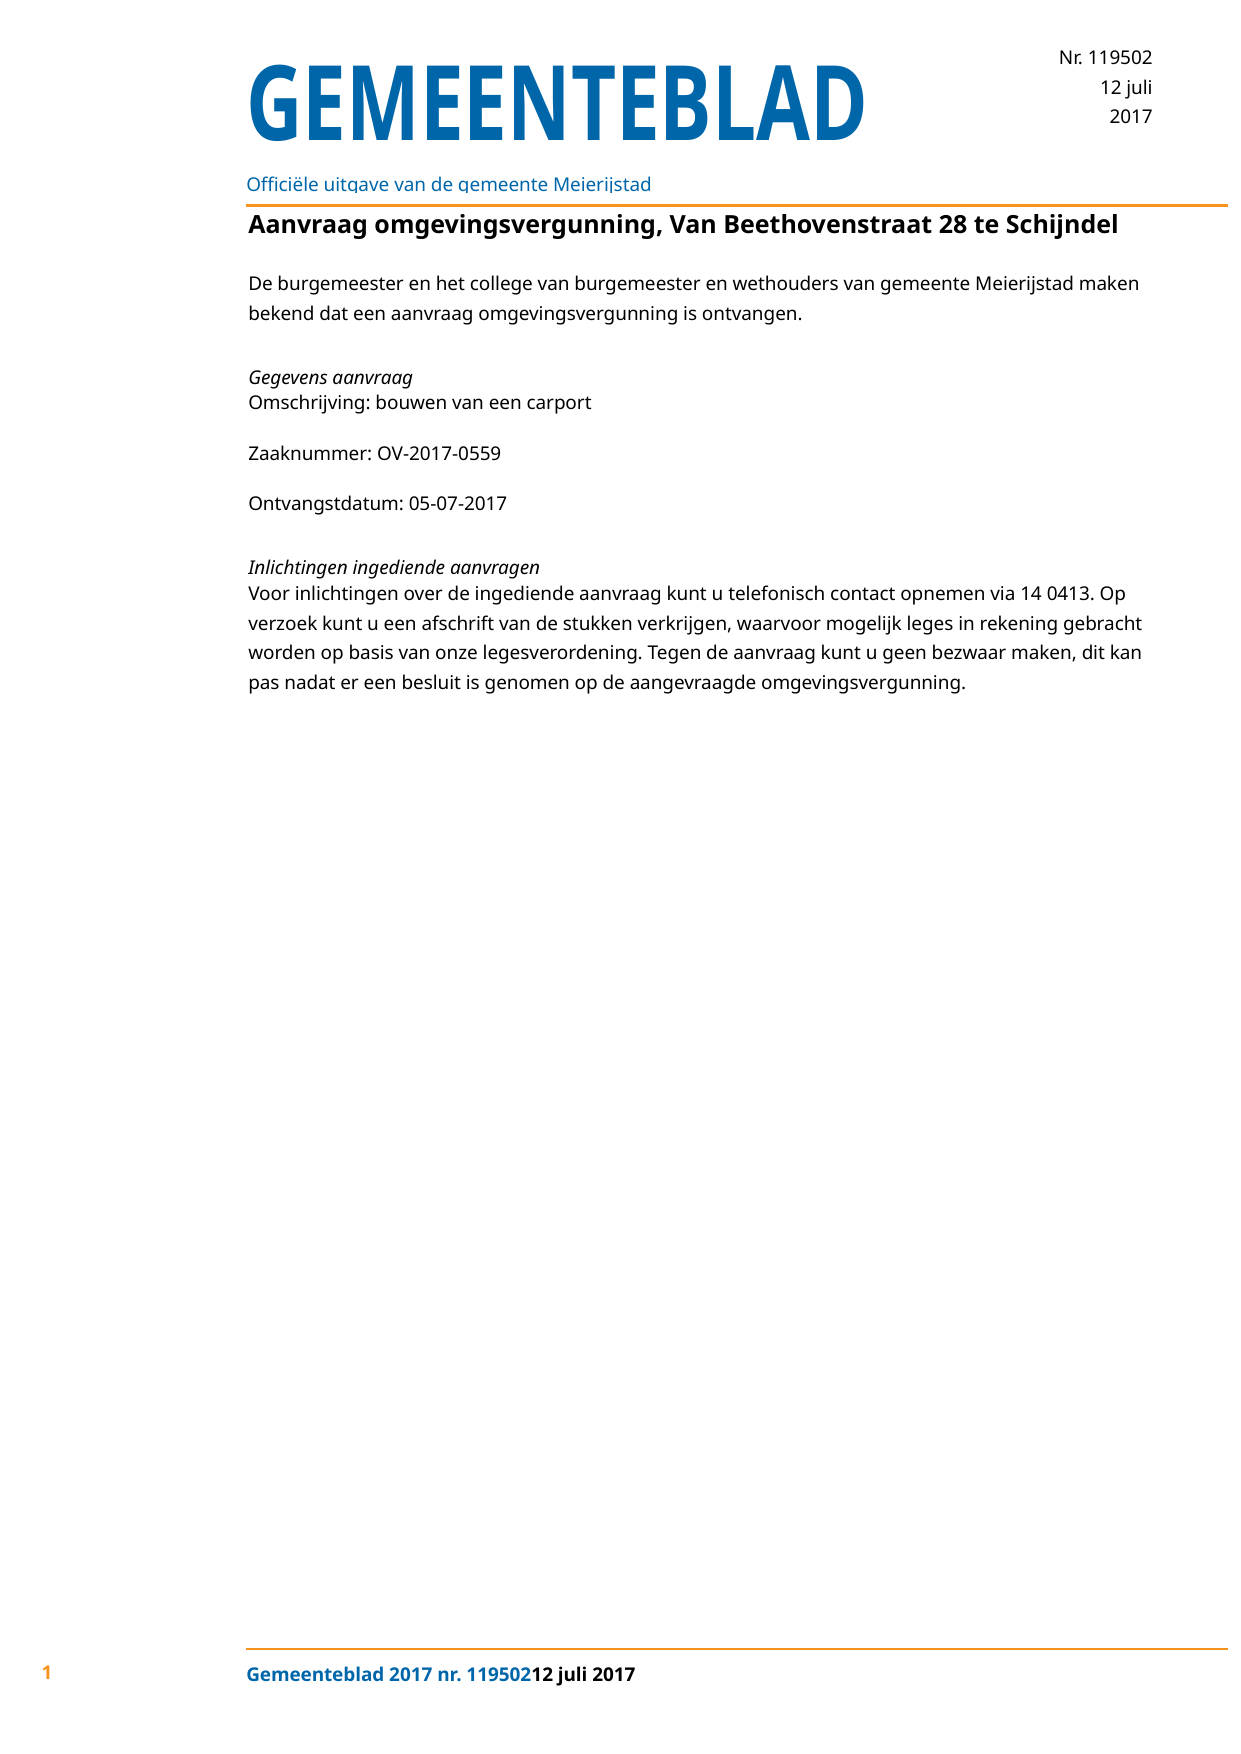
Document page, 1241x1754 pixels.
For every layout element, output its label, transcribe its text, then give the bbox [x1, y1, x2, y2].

text Voor inlichtingen over de ingediende aanvraag kunt u telefonisch contact opnemen via 14 0413. Op verzoek kunt u een afschrift van de stukken verkrijgen, waarvoor mogelijk leges in rekening gebracht worden op basis van onze legesverordening. Tegen de aanvraag kunt u geen bezwaar maken, dit kan pas nadat er een besluit is genomen op de aangevraagde omgevingsvergunning. [248, 580, 1152, 694]
text Ontvangstdatum: 05-07-2017 [248, 490, 1152, 516]
text Aanvraag omgevingsvergunning, Van Beethovenstraat 28 te Schijndel [248, 207, 1152, 241]
text De burgemeester en het college van burgemeester en wethouders van gemeente Meierijstad maken bekend dat een aanvraag omgevingsvergunning is ontvangen. [248, 270, 1152, 326]
text Zaaknummer: OV-2017-0559 [248, 440, 1152, 466]
text Omschrijving: bouwen van een carport [248, 389, 1152, 415]
picture [41, 47, 231, 172]
text Gegevens aanvraag [248, 364, 1152, 389]
text Inlichtingen ingediende aanvragen [248, 554, 1152, 580]
